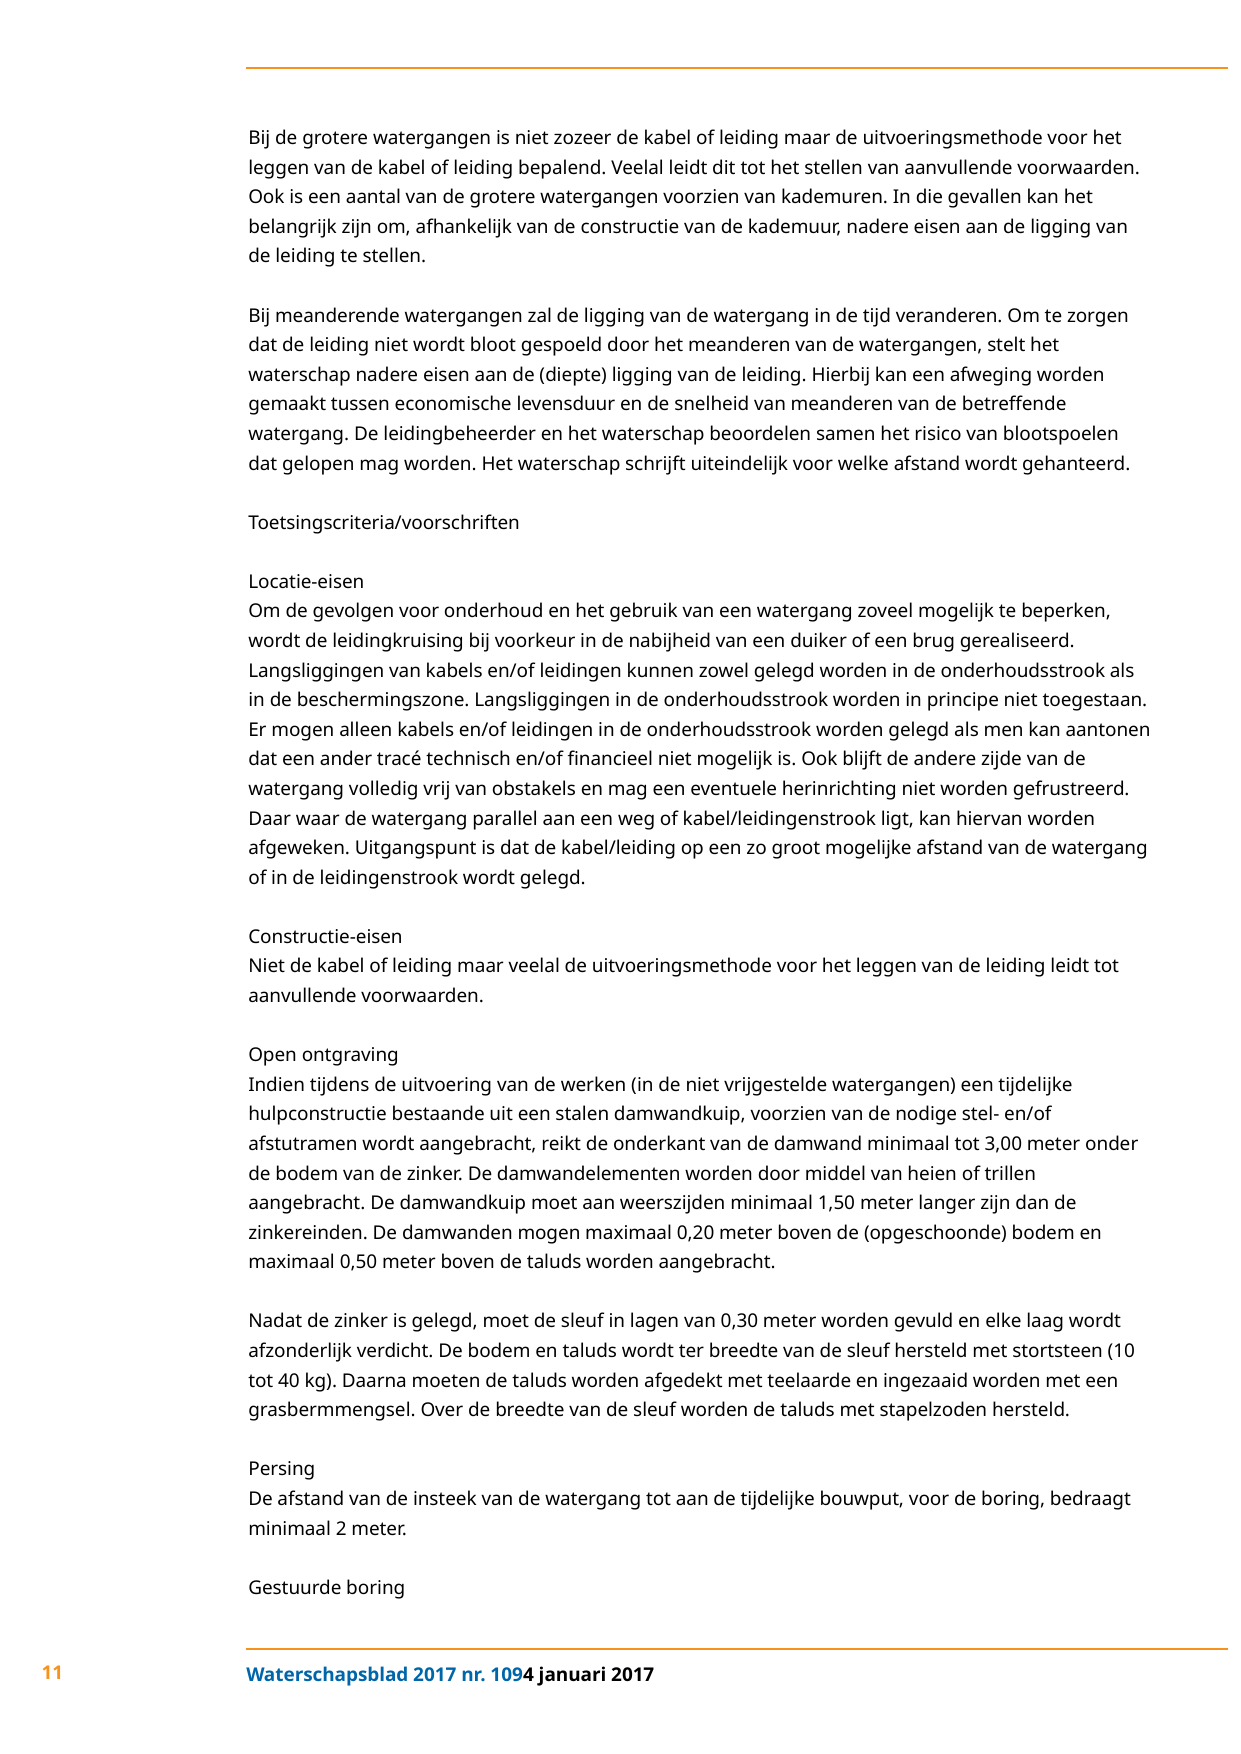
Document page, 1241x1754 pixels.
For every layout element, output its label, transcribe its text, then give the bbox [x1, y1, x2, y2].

text Open ontgraving [248, 1041, 1152, 1067]
text Gestuurde boring [248, 1574, 1152, 1600]
text Indien tijdens de uitvoering van de werken (in de niet vrijgestelde watergangen) een tijdelijke hulpconstructie bestaande uit een stalen damwandkuip, voorzien van de nodige stel- en/of afstutramen wordt aangebracht, reikt de onderkant van de damwand minimaal tot 3,00 meter onder de bodem van de zinker. De damwandelementen worden door middel van heien of trillen aangebracht. De damwandkuip moet aan weerszijden minimaal 1,50 meter langer zijn dan de zinkereinden. De damwanden mogen maximaal 0,20 meter boven de (opgeschoonde) bodem en maximaal 0,50 meter boven de taluds worden aangebracht. [248, 1071, 1152, 1274]
text Langsliggingen van kabels en/of leidingen kunnen zowel gelegd worden in de onderhoudsstrook als in de beschermingszone. Langsliggingen in de onderhoudsstrook worden in principe niet toegestaan. Er mogen alleen kabels en/of leidingen in de onderhoudsstrook worden gelegd als men kan aantonen dat een ander tracé technisch en/of financieel niet mogelijk is. Ook blijft de andere zijde van de watergang volledig vrij van obstakels en mag een eventuele herinrichting niet worden gefrustreerd. [248, 657, 1152, 801]
picture [41, 47, 231, 172]
text Toetsingscriteria/voorschriften [248, 509, 1152, 535]
text Niet de kabel of leiding maar veelal de uitvoeringsmethode voor het leggen van de leiding leidt tot aanvullende voorwaarden. [248, 953, 1152, 1008]
text Nadat de zinker is gelegd, moet de sleuf in lagen van 0,30 meter worden gevuld en elke laag wordt afzonderlijk verdicht. De bodem en taluds wordt ter breedte van de sleuf hersteld met stortsteen (10 tot 40 kg). Daarna moeten de taluds worden afgedekt met teelaarde en ingezaaid worden met een grasbermmengsel. Over de breedte van de sleuf worden de taluds met stapelzoden hersteld. [248, 1308, 1152, 1422]
text Bij de grotere watergangen is niet zozeer de kabel of leiding maar de uitvoeringsmethode voor het leggen van de kabel of leiding bepalend. Veelal leidt dit tot het stellen van aanvullende voorwaarden. Ook is een aantal van de grotere watergangen voorzien van kademuren. In die gevallen kan het belangrijk zijn om, afhankelijk van de constructie van de kademuur, nadere eisen aan de ligging van de leiding te stellen. [248, 124, 1152, 268]
text Daar waar de watergang parallel aan een weg of kabel/leidingenstrook ligt, kan hiervan worden afgeweken. Uitgangspunt is dat de kabel/leiding op een zo groot mogelijke afstand van de watergang of in de leidingenstrook wordt gelegd. [248, 805, 1152, 890]
text Om de gevolgen voor onderhoud en het gebruik van een watergang zoveel mogelijk te beperken, wordt de leidingkruising bij voorkeur in de nabijheid van een duiker of een brug gerealiseerd. [248, 598, 1152, 653]
text Bij meanderende watergangen zal de ligging van de watergang in de tijd veranderen. Om te zorgen dat de leiding niet wordt bloot gespoeld door het meanderen van de watergangen, stelt het waterschap nadere eisen aan de (diepte) ligging van de leiding. Hierbij kan een afweging worden gemaakt tussen economische levensduur en de snelheid van meanderen van de betreffende watergang. De leidingbeheerder en het waterschap beoordelen samen het risico van blootspoelen dat gelopen mag worden. Het waterschap schrijft uiteindelijk voor welke afstand wordt gehanteerd. [248, 302, 1152, 476]
text Persing [248, 1456, 1152, 1481]
text Constructie-eisen [248, 923, 1152, 949]
text De afstand van de insteek van de watergang tot aan de tijdelijke bouwput, voor de boring, bedraagt minimaal 2 meter. [248, 1485, 1152, 1541]
text Locatie-eisen [248, 568, 1152, 594]
